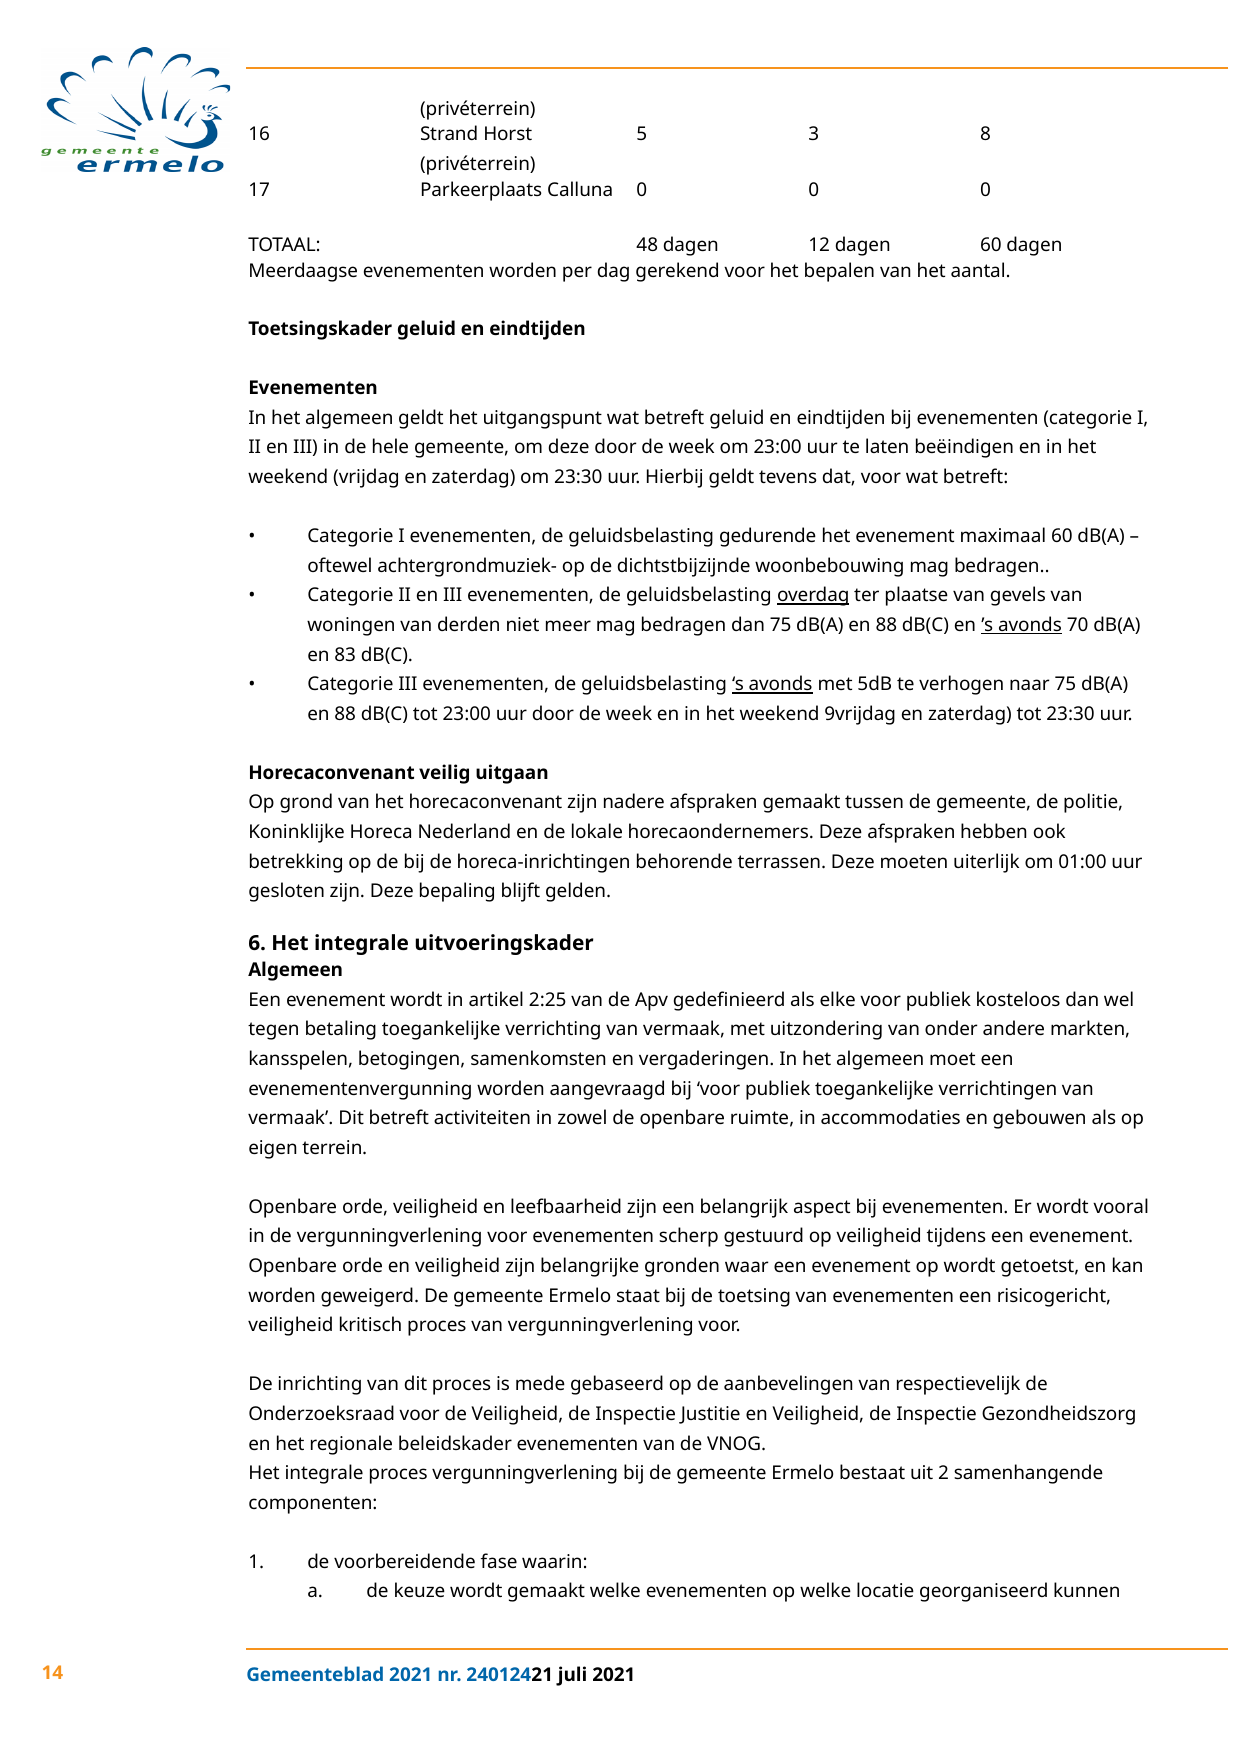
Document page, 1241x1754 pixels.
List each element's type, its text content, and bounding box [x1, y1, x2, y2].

table_cell 3 [808, 121, 980, 176]
list Categorie III evenementen, de geluidsbelasting ‘s avonds met 5dB te verhogen naar 75 dB(A) en 88 dB(C) tot 23:00 uur door de week en in het weekend 9vrijdag en zaterdag) tot 23:30 uur. [248, 670, 1152, 726]
table_cell TOTAAL: [248, 231, 636, 257]
text Het integrale proces vergunningverlening bij de gemeente Ermelo bestaat uit 2 samenhangende componenten: [248, 1459, 1152, 1514]
text Toetsingskader geluid en eindtijden [248, 315, 1152, 341]
table_cell 12 dagen [808, 231, 980, 257]
table_cell [248, 95, 420, 121]
table_cell 17 [248, 176, 420, 231]
text Horecaconvenant veilig uitgaan [248, 759, 1152, 785]
text Algemeen [248, 956, 1152, 982]
list de keuze wordt gemaakt welke evenementen op welke locatie georganiseerd kunnen [307, 1578, 1152, 1603]
table_cell 5 [636, 121, 808, 176]
table_cell 8 [980, 121, 1152, 176]
table_cell [636, 95, 808, 121]
picture [41, 47, 231, 172]
text Op grond van het horecaconvenant zijn nadere afspraken gemaakt tussen de gemeente, de politie, Koninklijke Horeca Nederland en de lokale horecaondernemers. Deze afspraken hebben ook betrekking op de bij de horeca-inrichtingen behorende terrassen. Deze moeten uiterlijk om 01:00 uur gesloten zijn. Deze bepaling blijft gelden. [248, 789, 1152, 903]
list Categorie I evenementen, de geluidsbelasting gedurende het evenement maximaal 60 dB(A) – oftewel achtergrondmuziek- op de dichtstbijzijnde woonbebouwing mag bedragen.. [248, 522, 1152, 578]
table_cell [980, 95, 1152, 121]
table_cell Strand Horst (privéterrein) [420, 121, 636, 176]
list Categorie II en III evenementen, de geluidsbelasting overdag ter plaatse van gevels van woningen van derden niet meer mag bedragen dan 75 dB(A) en 88 dB(C) en ’s avonds 70 dB(A) en 83 dB(C). [248, 582, 1152, 667]
table_cell 48 dagen [636, 231, 808, 257]
table_cell Parkeerplaats Calluna [420, 176, 636, 231]
text Een evenement wordt in artikel 2:25 van de Apv gedefinieerd als elke voor publiek kosteloos dan wel tegen betaling toegankelijke verrichting van vermaak, met uitzondering van onder andere markten, kansspelen, betogingen, samenkomsten en vergaderingen. In het algemeen moet een evenementenvergunning worden aangevraagd bij ‘voor publiek toegankelijke verrichtingen van vermaak’. Dit betreft activiteiten in zowel de openbare ruimte, in accommodaties en gebouwen als op eigen terrein. [248, 986, 1152, 1159]
table_cell 0 [636, 176, 808, 231]
text In het algemeen geldt het uitgangspunt wat betreft geluid en eindtijden bij evenementen (categorie I, II en III) in de hele gemeente, om deze door de week om 23:00 uur te laten beëindigen en in het weekend (vrijdag en zaterdag) om 23:30 uur. Hierbij geldt tevens dat, voor wat betreft: [248, 404, 1152, 489]
table_cell 0 [808, 176, 980, 231]
text Openbare orde, veiligheid en leefbaarheid zijn een belangrijk aspect bij evenementen. Er wordt vooral in de vergunningverlening voor evenementen scherp gestuurd op veiligheid tijdens een evenement. Openbare orde en veiligheid zijn belangrijke gronden waar een evenement op wordt getoetst, en kan worden geweigerd. De gemeente Ermelo staat bij de toetsing van evenementen een risicogericht, veiligheid kritisch proces van vergunningverlening voor. [248, 1193, 1152, 1337]
table_cell 60 dagen [980, 231, 1152, 257]
list de voorbereidende fase waarin: [248, 1548, 1152, 1574]
text Evenementen [248, 374, 1152, 400]
table_cell Meerdaagse evenementen worden per dag gerekend voor het bepalen van het aantal. [248, 257, 1152, 283]
table_cell 16 [248, 121, 420, 176]
text 6. Het integrale uitvoeringskader [248, 928, 1152, 956]
table_cell 0 [980, 176, 1152, 231]
table_cell [808, 95, 980, 121]
table_cell (privéterrein) [420, 95, 636, 121]
text De inrichting van dit proces is mede gebaseerd op de aanbevelingen van respectievelijk de Onderzoeksraad voor de Veiligheid, de Inspectie Justitie en Veiligheid, de Inspectie Gezondheidszorg en het regionale beleidskader evenementen van de VNOG. [248, 1371, 1152, 1455]
